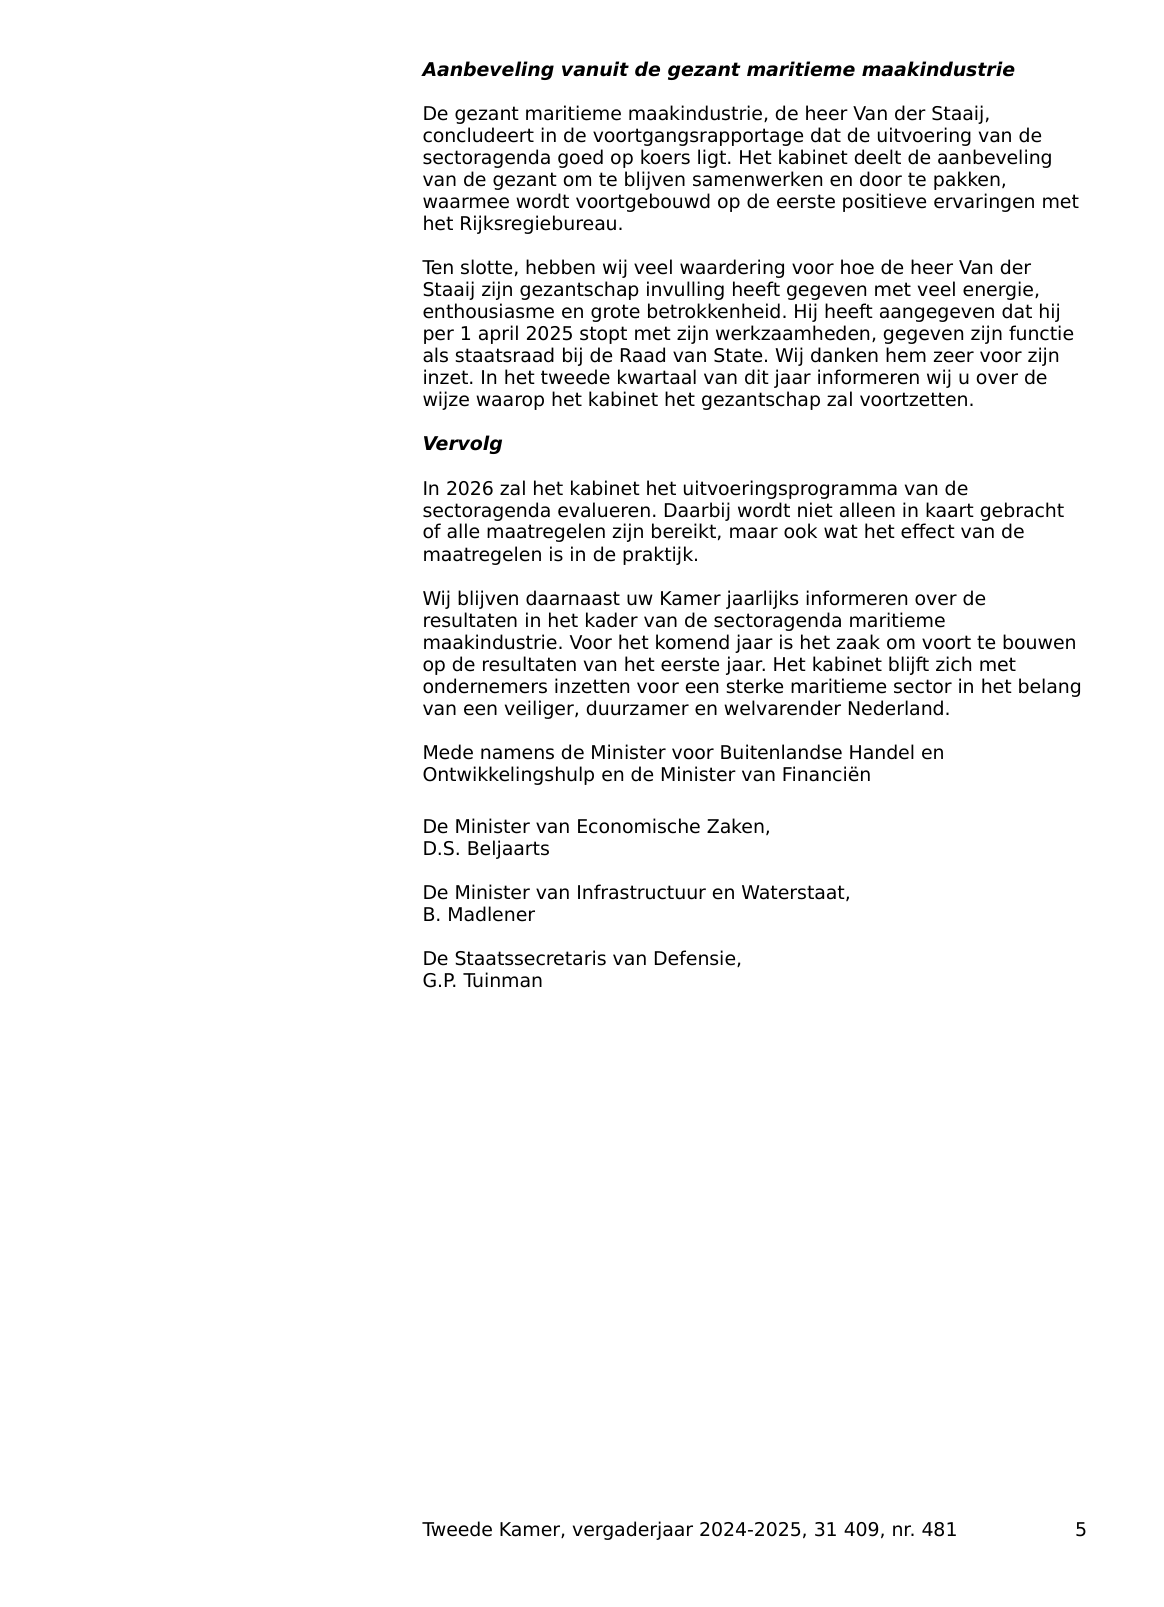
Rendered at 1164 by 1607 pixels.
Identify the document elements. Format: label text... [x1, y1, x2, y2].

text In 2026 zal het kabinet het uitvoeringsprogramma van de sectoragenda evalueren. Daarbij wordt niet alleen in kaart gebracht of alle maatregelen zijn bereikt, maar ook wat het effect van de maatregelen is in de praktijk. [422, 477, 1087, 565]
text Mede namens de Minister voor Buitenlandse Handel en Ontwikkelingshulp en de Minister van Financiën [422, 742, 1087, 786]
text Ten slotte, hebben wij veel waardering voor hoe de heer Van der Staaij zijn gezantschap invulling heeft gegeven met veel energie, enthousiasme en grote betrokkenheid. Hij heeft aangegeven dat hij per 1 april 2025 stopt met zijn werkzaamheden, gegeven zijn functie als staatsraad bij de Raad van State. Wij danken hem zeer voor zijn inzet. In het tweede kwartaal van dit jaar informeren wij u over de wijze waarop het kabinet het gezantschap zal voortzetten. [422, 257, 1087, 411]
text De Minister van Infrastructuur en Waterstaat, B. Madlener [422, 882, 1087, 926]
subtitle Aanbeveling vanuit de gezant maritieme maakindustrie [422, 59, 1087, 81]
text Wij blijven daarnaast uw Kamer jaarlijks informeren over de resultaten in het kader van de sectoragenda maritieme maakindustrie. Voor het komend jaar is het zaak om voort te bouwen op de resultaten van het eerste jaar. Het kabinet blijft zich met ondernemers inzetten voor een sterke maritieme sector in het belang van een veiliger, duurzamer en welvarender Nederland. [422, 588, 1087, 719]
text De Staatssecretaris van Defensie, G.P. Tuinman [422, 948, 1087, 992]
text De Minister van Economische Zaken, D.S. Beljaarts [422, 816, 1087, 859]
text De gezant maritieme maakindustrie, de heer Van der Staaij, concludeert in de voortgangsrapportage dat de uitvoering van de sectoragenda goed op koers ligt. Het kabinet deelt de aanbeveling van de gezant om te blijven samenwerken en door te pakken, waarmee wordt voortgebouwd op de eerste positieve ervaringen met het Rijksregiebureau. [422, 103, 1087, 235]
subtitle Vervolg [422, 433, 1087, 455]
